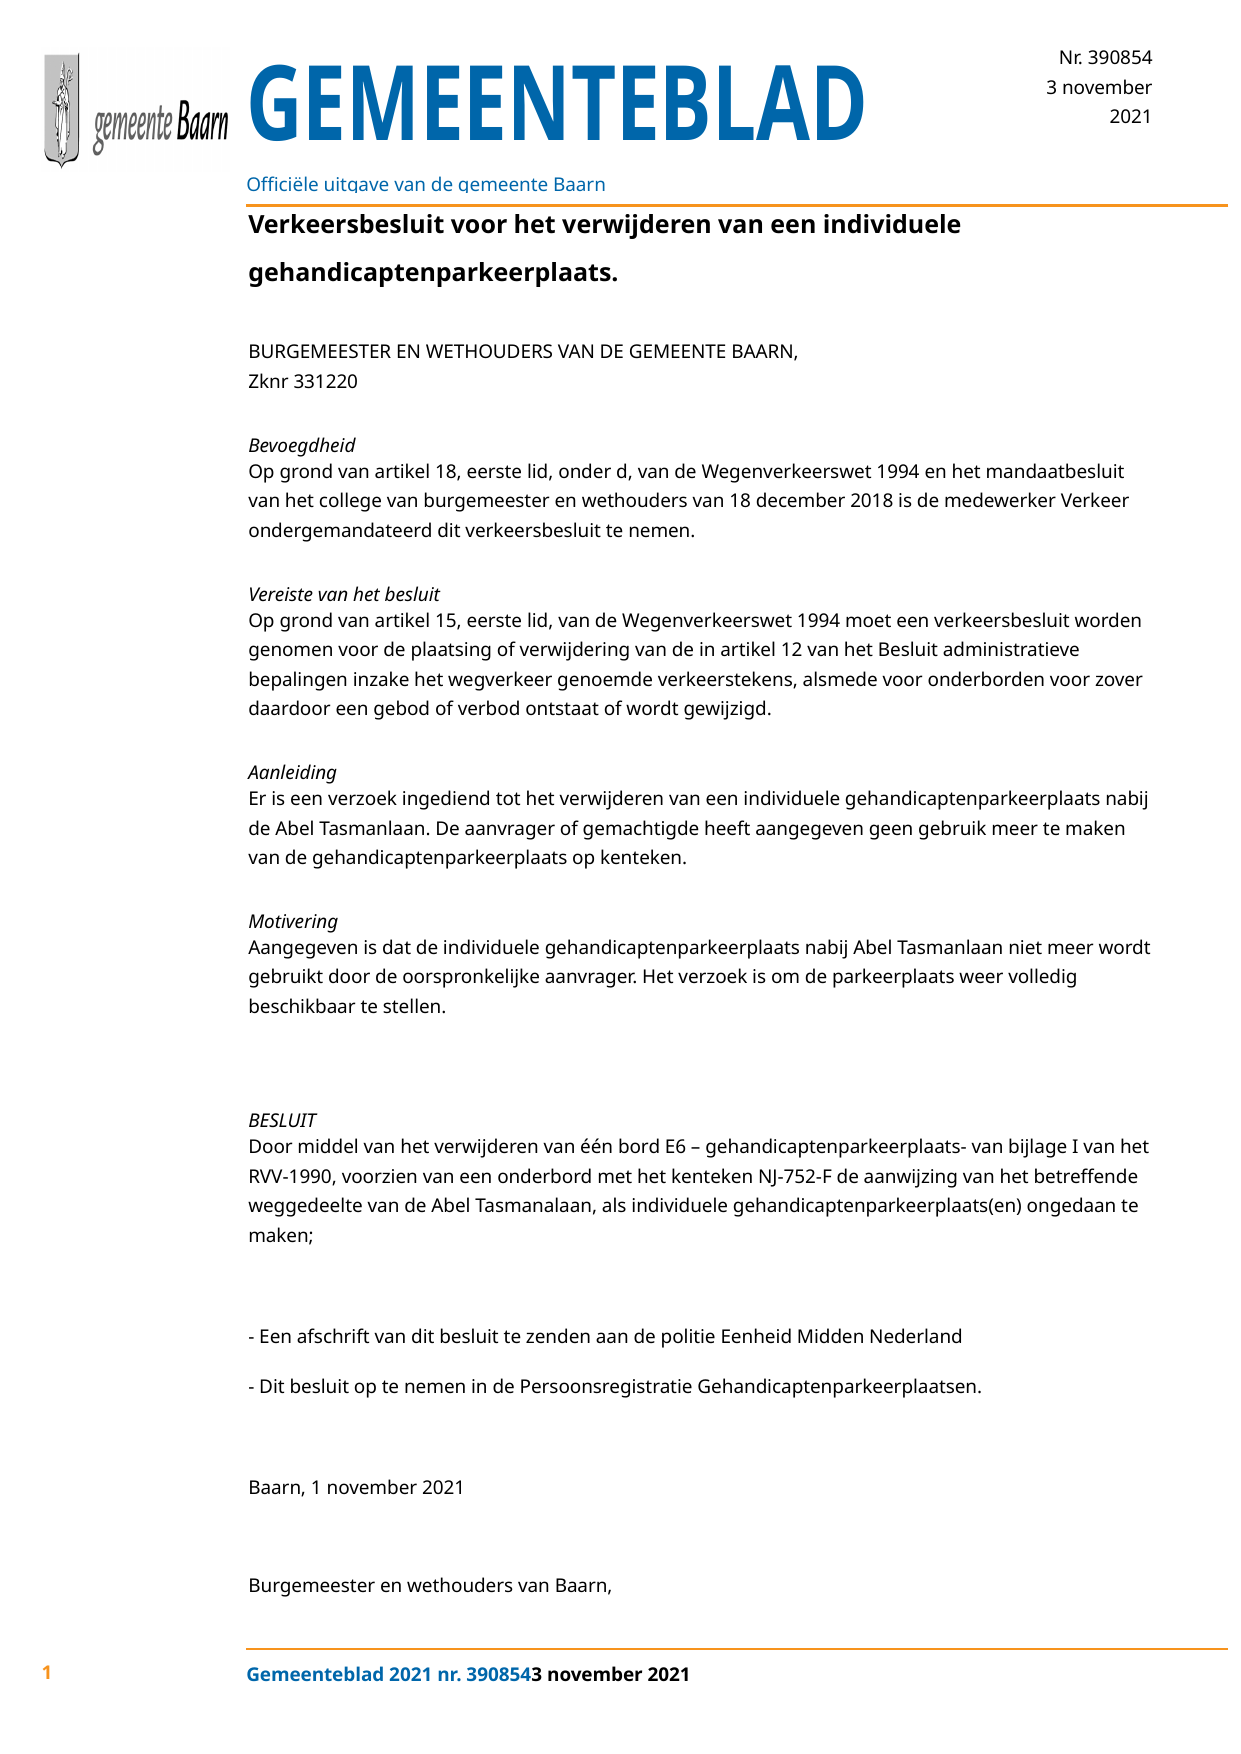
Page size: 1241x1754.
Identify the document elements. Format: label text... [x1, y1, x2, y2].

text Baarn, 1 november 2021 [248, 1474, 1152, 1500]
text Op grond van artikel 15, eerste lid, van de Wegenverkeerswet 1994 moet een verkeersbesluit worden genomen voor de plaatsing of verwijdering van de in artikel 12 van het Besluit administratieve bepalingen inzake het wegverkeer genoemde verkeerstekens, alsmede voor onderborden voor zover daardoor een gebod of verbod ontstaat of wordt gewijzigd. [248, 607, 1152, 721]
text Verkeersbesluit voor het verwijderen van een individuele gehandicaptenparkeerplaats. [248, 207, 1152, 288]
text Aangegeven is dat de individuele gehandicaptenparkeerplaats nabij Abel Tasmanlaan niet meer wordt gebruikt door de oorspronkelijke aanvrager. Het verzoek is om de parkeerplaats weer volledig beschikbaar te stellen. [248, 934, 1152, 1019]
text Vereiste van het besluit [248, 581, 1152, 607]
text Door middel van het verwijderen van één bord E6 – gehandicaptenparkeerplaats- van bijlage I van het RVV-1990, voorzien van een onderbord met het kenteken NJ-752-F de aanwijzing van het betreffende weggedeelte van de Abel Tasmanalaan, als individuele gehandicaptenparkeerplaats(en) ongedaan te maken; [248, 1133, 1152, 1248]
picture [41, 47, 231, 172]
text Burgemeester en wethouders van Baarn, [248, 1572, 1152, 1598]
text - Dit besluit op te nemen in de Persoonsregistratie Gehandicaptenparkeerplaatsen. [248, 1373, 1152, 1399]
text BURGEMEESTER EN WETHOUDERS VAN DE GEMEENTE BAARN, [248, 339, 1152, 364]
text Aanleiding [248, 759, 1152, 785]
text Motivering [248, 908, 1152, 934]
text - Een afschrift van dit besluit te zenden aan de politie Eenheid Midden Nederland [248, 1323, 1152, 1349]
text Op grond van artikel 18, eerste lid, onder d, van de Wegenverkeerswet 1994 en het mandaatbesluit van het college van burgemeester en wethouders van 18 december 2018 is de medewerker Verkeer ondergemandateerd dit verkeersbesluit te nemen. [248, 458, 1152, 543]
text Er is een verzoek ingediend tot het verwijderen van een individuele gehandicaptenparkeerplaats nabij de Abel Tasmanlaan. De aanvrager of gemachtigde heeft aangegeven geen gebruik meer te maken van de gehandicaptenparkeerplaats op kenteken. [248, 785, 1152, 870]
text BESLUIT [248, 1108, 1152, 1133]
text Bevoegdheid [248, 432, 1152, 458]
text Zknr 331220 [248, 368, 1152, 394]
